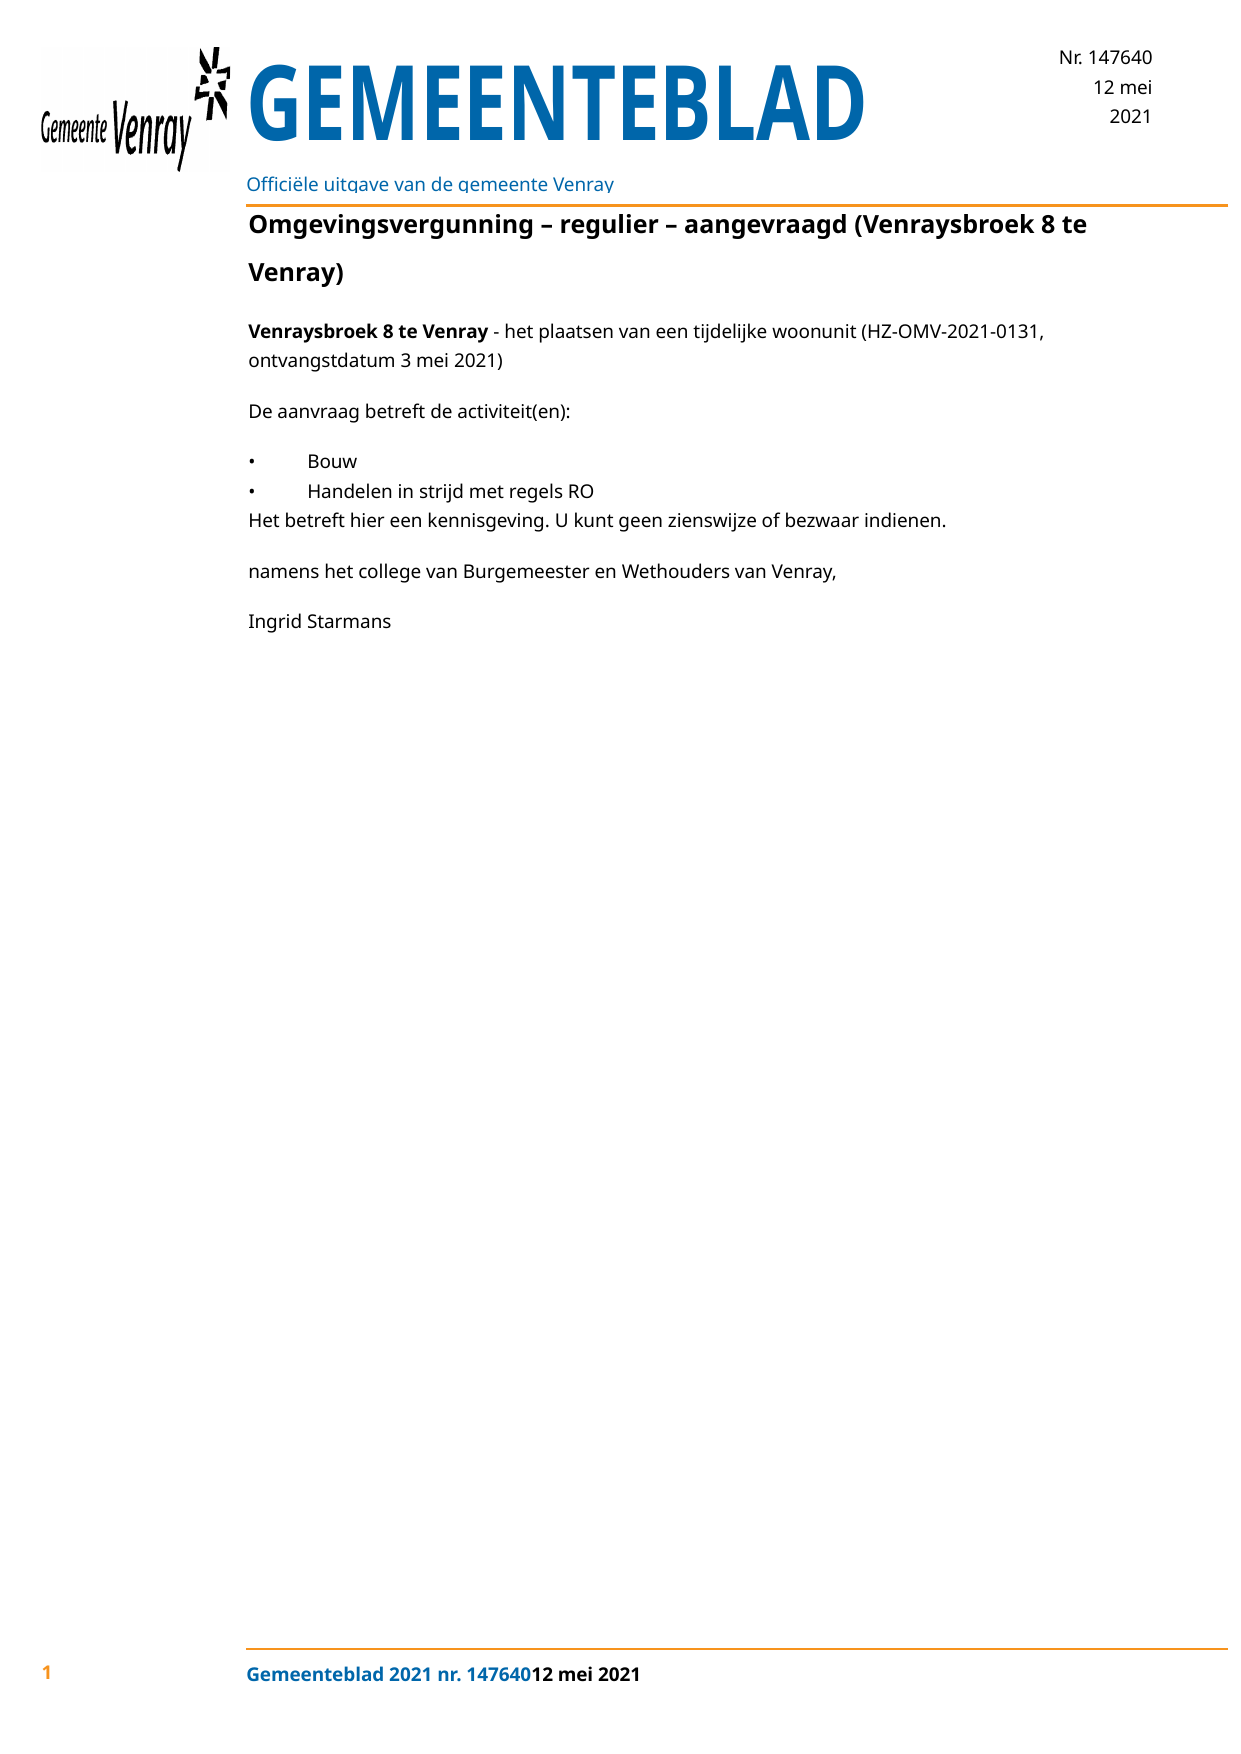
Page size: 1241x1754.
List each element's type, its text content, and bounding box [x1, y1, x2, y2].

text Omgevingsvergunning – regulier – aangevraagd (Venraysbroek 8 te Venray) [248, 207, 1152, 288]
text Het betreft hier een kennisgeving. U kunt geen zienswijze of bezwaar indienen. [248, 507, 1152, 533]
list Bouw [248, 448, 1152, 474]
text namens het college van Burgemeester en Wethouders van Venray, [248, 558, 1152, 584]
text Venraysbroek 8 te Venray - het plaatsen van een tijdelijke woonunit (HZ-OMV-2021-0131, ontvangstdatum 3 mei 2021) [248, 318, 1152, 373]
text Ingrid Starmans [248, 608, 1152, 634]
picture [41, 47, 231, 172]
text De aanvraag betreft de activiteit(en): [248, 398, 1152, 424]
list Handelen in strijd met regels RO [248, 478, 1152, 504]
